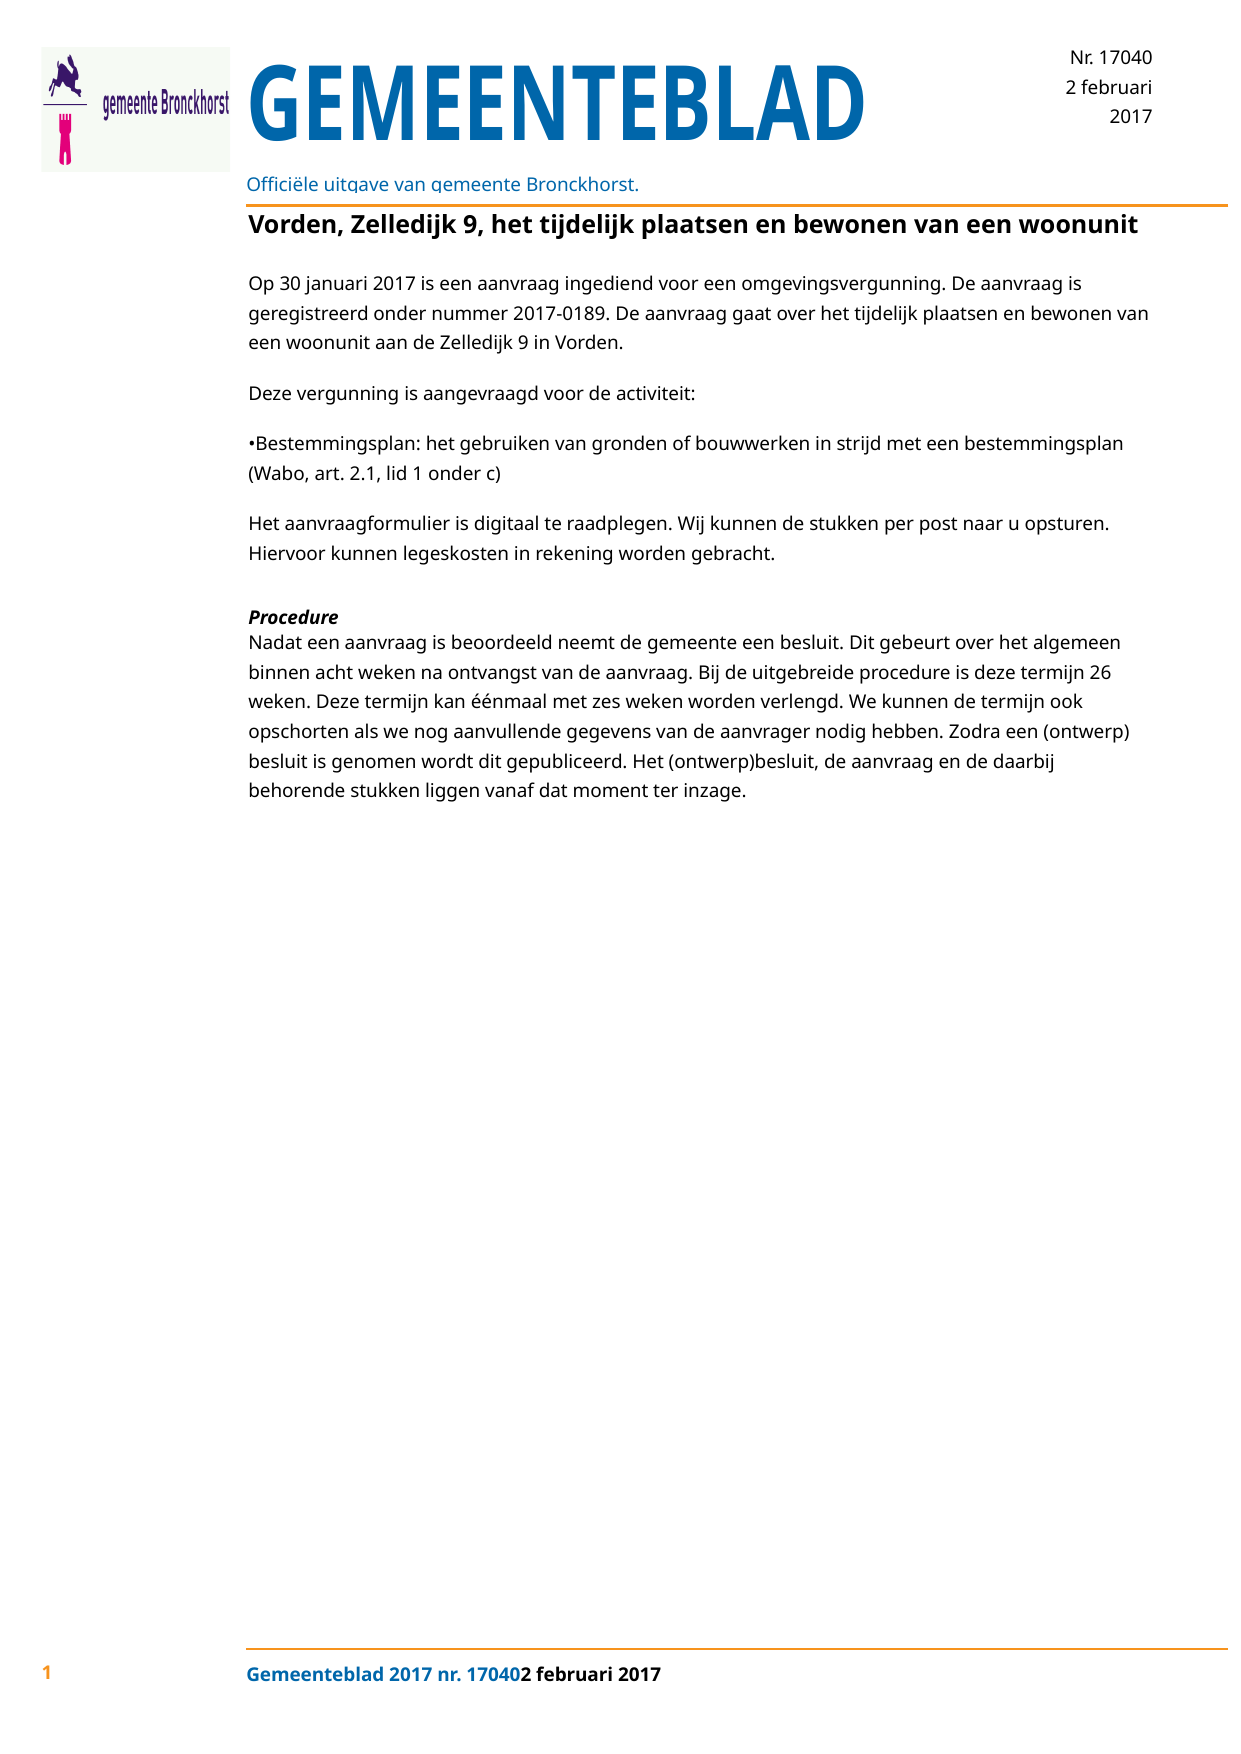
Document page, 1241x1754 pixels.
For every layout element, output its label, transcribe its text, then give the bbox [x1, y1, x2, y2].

text Nadat een aanvraag is beoordeeld neemt de gemeente een besluit. Dit gebeurt over het algemeen binnen acht weken na ontvangst van de aanvraag. Bij de uitgebreide procedure is deze termijn 26 weken. Deze termijn kan éénmaal met zes weken worden verlengd. We kunnen de termijn ook opschorten als we nog aanvullende gegevens van de aanvrager nodig hebben. Zodra een (ontwerp) besluit is genomen wordt dit gepubliceerd. Het (ontwerp)besluit, de aanvraag en de daarbij behorende stukken liggen vanaf dat moment ter inzage. [248, 629, 1152, 803]
text Het aanvraagformulier is digitaal te raadplegen. Wij kunnen de stukken per post naar u opsturen. Hiervoor kunnen legeskosten in rekening worden gebracht. [248, 510, 1152, 566]
text Procedure [248, 604, 1152, 629]
text Deze vergunning is aangevraagd voor de activiteit: [248, 380, 1152, 406]
picture [41, 47, 231, 172]
text Op 30 januari 2017 is een aanvraag ingediend voor een omgevingsvergunning. De aanvraag is geregistreerd onder nummer 2017-0189. De aanvraag gaat over het tijdelijk plaatsen en bewonen van een woonunit aan de Zelledijk 9 in Vorden. [248, 270, 1152, 355]
text Vorden, Zelledijk 9, het tijdelijk plaatsen en bewonen van een woonunit [248, 207, 1152, 241]
text •Bestemmingsplan: het gebruiken van gronden of bouwwerken in strijd met een bestemmingsplan (Wabo, art. 2.1, lid 1 onder c) [248, 430, 1152, 486]
